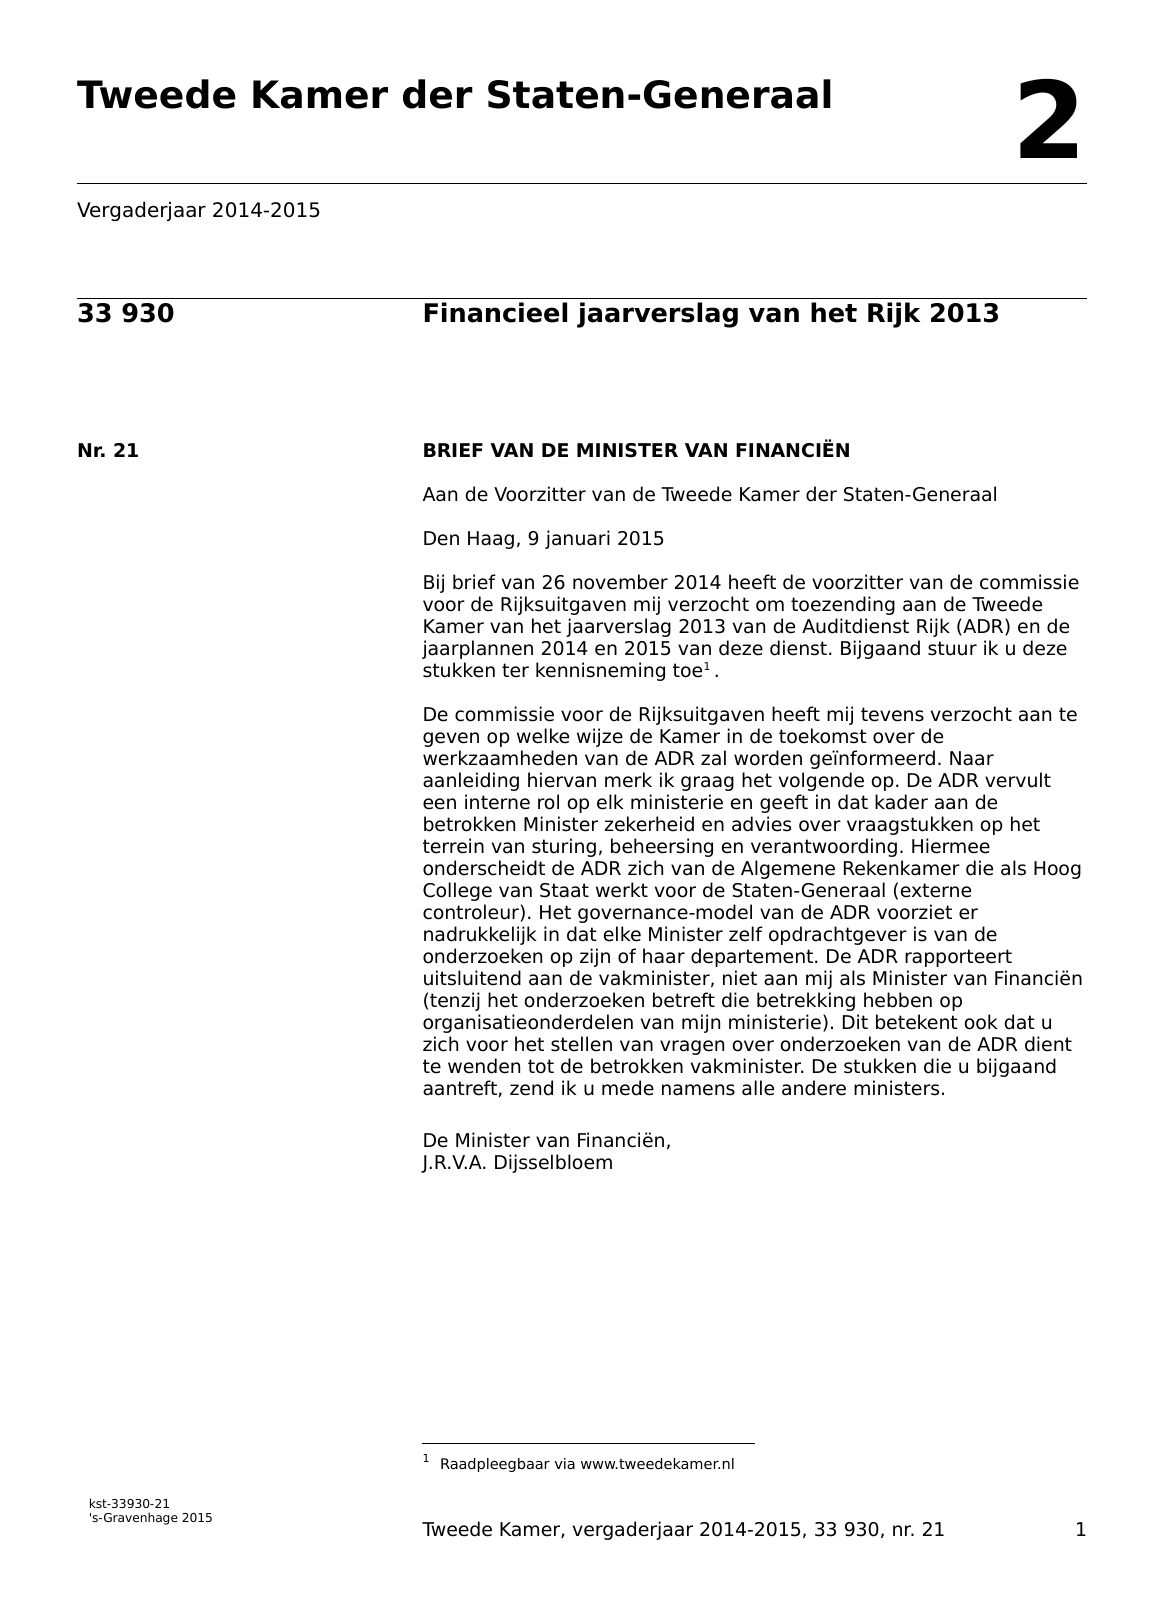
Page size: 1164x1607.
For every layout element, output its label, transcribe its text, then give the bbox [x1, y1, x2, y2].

text kst-33930-21 [88, 1497, 323, 1511]
text Raadpleegbaar via www.tweedekamer.nl [422, 1452, 1087, 1474]
text 's-Gravenhage 2015 [88, 1511, 323, 1525]
subtitle 33 930 Financieel jaarverslag van het Rijk 2013 [77, 299, 1087, 329]
table_cell Vergaderjaar 2014-2015 [77, 184, 1087, 298]
text Den Haag, 9 januari 2015 [422, 528, 1087, 550]
text De commissie voor de Rijksuitgaven heeft mij tevens verzocht aan te geven op welke wijze de Kamer in de toekomst over de werkzaamheden van de ADR zal worden geïnformeerd. Naar aanleiding hiervan merk ik graag het volgende op. De ADR vervult een interne rol op elk ministerie en geeft in dat kader aan de betrokken Minister zekerheid en advies over vraagstukken op het terrein van sturing, beheersing en verantwoording. Hiermee onderscheidt de ADR zich van de Algemene Rekenkamer die als Hoog College van Staat werkt voor de Staten-Generaal (externe controleur). Het governance-model van de ADR voorziet er nadrukkelijk in dat elke Minister zelf opdrachtgever is van de onderzoeken op zijn of haar departement. De ADR rapporteert uitsluitend aan de vakminister, niet aan mij als Minister van Financiën (tenzij het onderzoeken betreft die betrekking hebben op organisatieonderdelen van mijn ministerie). Dit betekent ook dat u zich voor het stellen van vragen over onderzoeken van de ADR dient te wenden tot de betrokken vakminister. De stukken die u bijgaand aantreft, zend ik u mede namens alle andere ministers. [422, 704, 1087, 1100]
text Aan de Voorzitter van de Tweede Kamer der Staten-Generaal [422, 484, 1087, 506]
table_header 2 [886, 59, 1087, 183]
table_header Tweede Kamer der Staten-Generaal [77, 59, 886, 183]
text De Minister van Financiën, J.R.V.A. Dijsselbloem [422, 1130, 1087, 1174]
text Bij brief van 26 november 2014 heeft de voorzitter van de commissie voor de Rijksuitgaven mij verzocht om toezending aan de Tweede Kamer van het jaarverslag 2013 van de Auditdienst Rijk (ADR) en de jaarplannen 2014 en 2015 van deze dienst. Bijgaand stuur ik u deze stukken ter kennisneming toe. [422, 572, 1087, 682]
subtitle Nr. 21 BRIEF VAN DE MINISTER VAN FINANCIËN [77, 440, 1087, 462]
